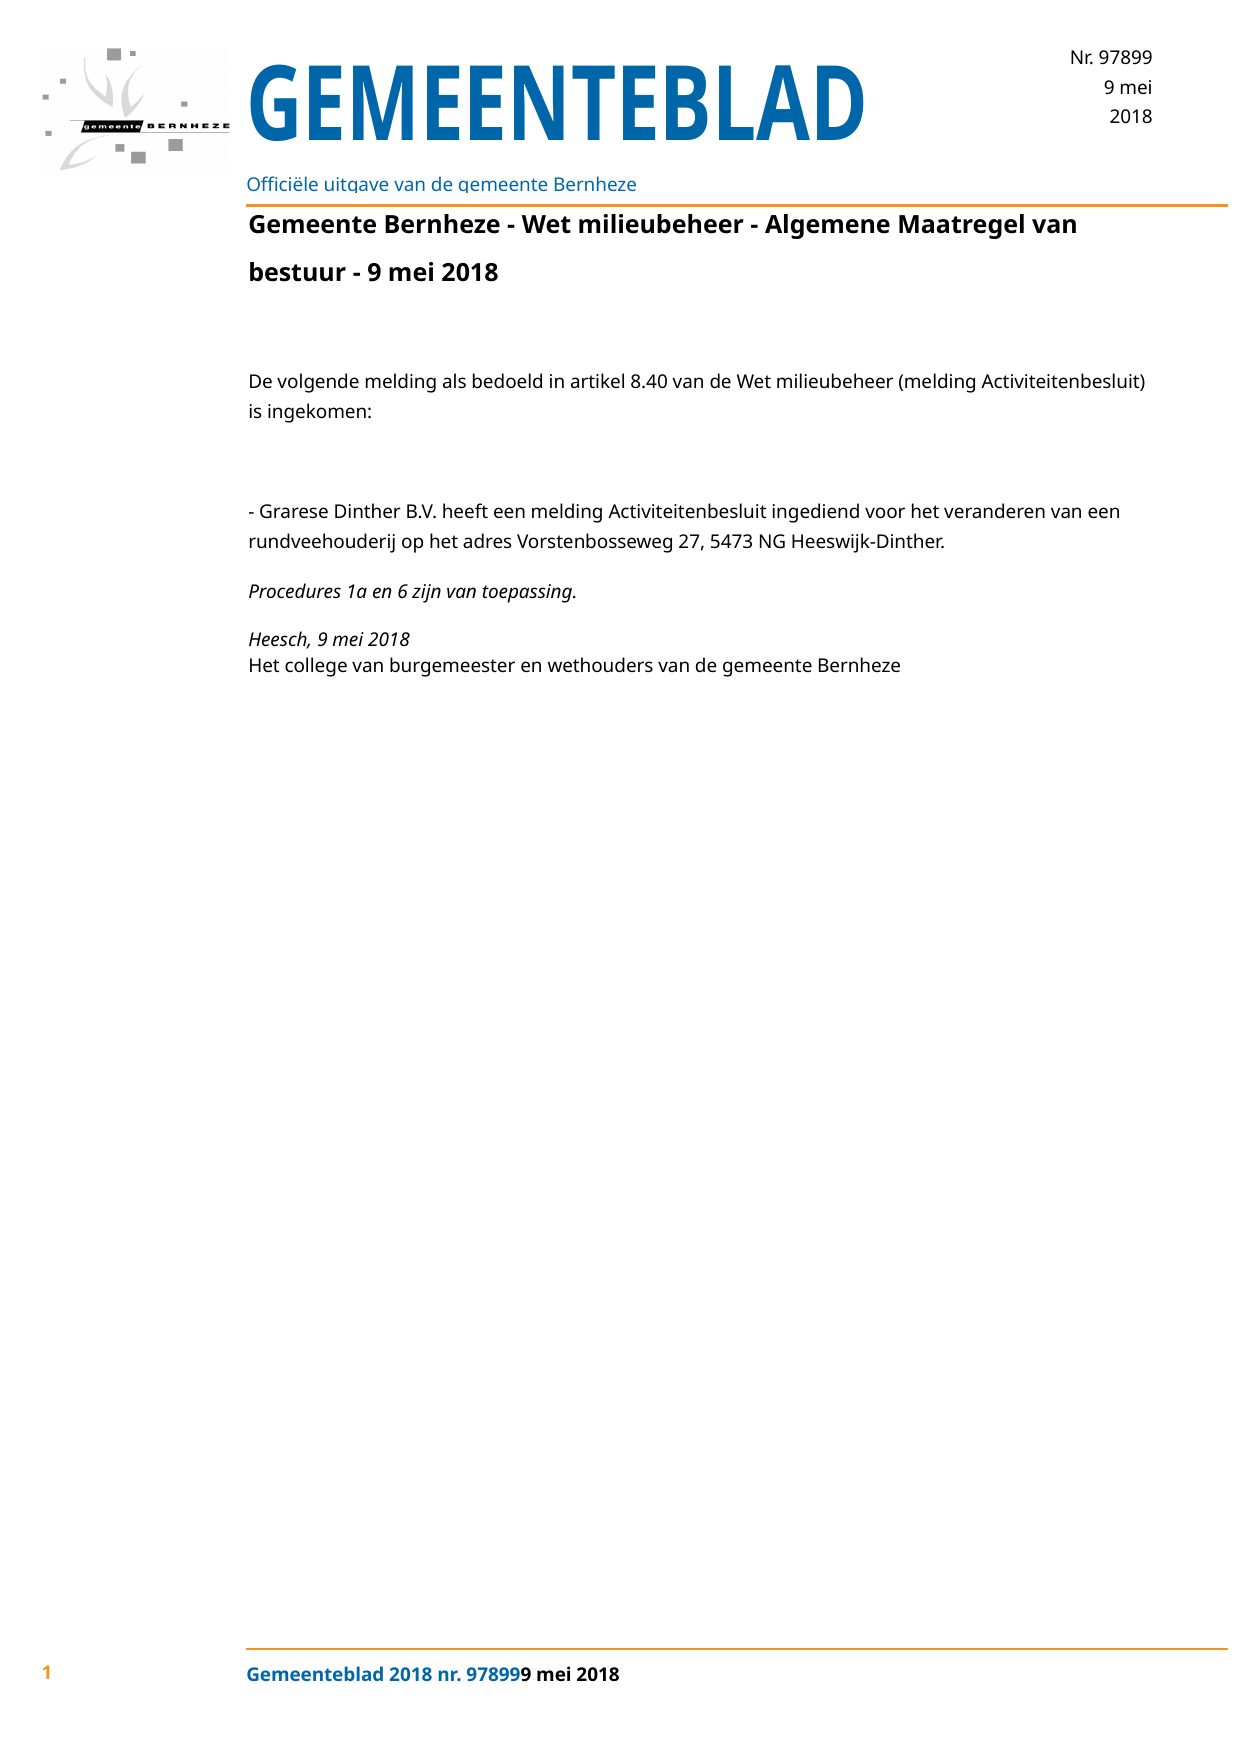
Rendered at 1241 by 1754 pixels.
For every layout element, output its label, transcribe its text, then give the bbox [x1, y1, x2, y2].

text - Grarese Dinther B.V. heeft een melding Activiteitenbesluit ingediend voor het veranderen van een rundveehouderij op het adres Vorstenbosseweg 27, 5473 NG Heeswijk-Dinther. [248, 499, 1152, 554]
text Heesch, 9 mei 2018 [248, 627, 1152, 652]
text Het college van burgemeester en wethouders van de gemeente Bernheze [248, 652, 1152, 678]
text De volgende melding als bedoeld in artikel 8.40 van de Wet milieubeheer (melding Activiteitenbesluit) is ingekomen: [248, 368, 1152, 424]
text Gemeente Bernheze - Wet milieubeheer - Algemene Maatregel van bestuur - 9 mei 2018 [248, 207, 1152, 288]
text Procedures 1a en 6 zijn van toepassing. [248, 579, 1152, 604]
picture [41, 47, 231, 172]
